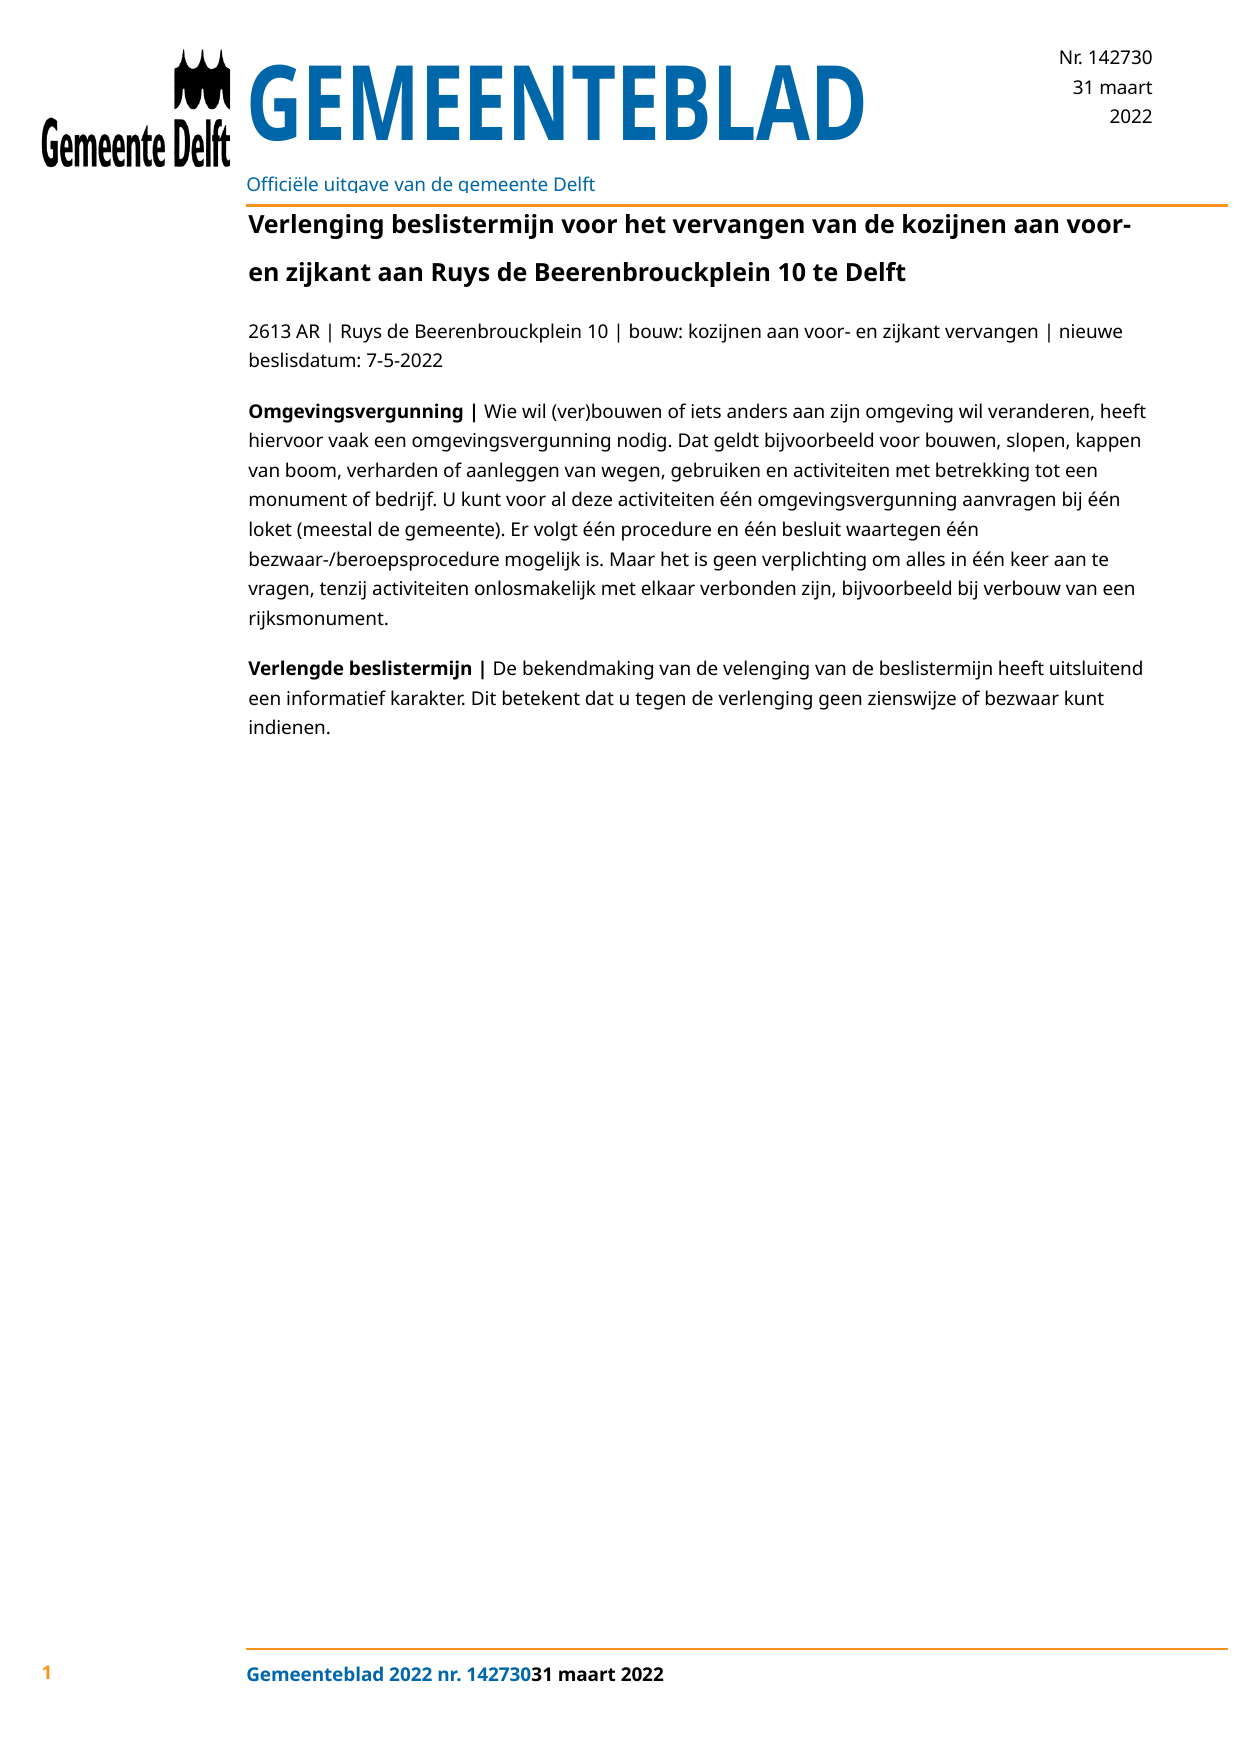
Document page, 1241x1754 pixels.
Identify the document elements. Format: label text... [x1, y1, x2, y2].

text Verlengde beslistermijn | De bekendmaking van de velenging van de beslistermijn heeft uitsluitend een informatief karakter. Dit betekent dat u tegen de verlenging geen zienswijze of bezwaar kunt indienen. [248, 655, 1152, 740]
text Omgevingsvergunning | Wie wil (ver)bouwen of iets anders aan zijn omgeving wil veranderen, heeft hiervoor vaak een omgevingsvergunning nodig. Dat geldt bijvoorbeeld voor bouwen, slopen, kappen van boom, verharden of aanleggen van wegen, gebruiken en activiteiten met betrekking tot een monument of bedrijf. U kunt voor al deze activiteiten één omgevingsvergunning aanvragen bij één loket (meestal de gemeente). Er volgt één procedure en één besluit waartegen één bezwaar-/beroepsprocedure mogelijk is. Maar het is geen verplichting om alles in één keer aan te vragen, tenzij activiteiten onlosmakelijk met elkaar verbonden zijn, bijvoorbeeld bij verbouw van een rijksmonument. [248, 398, 1152, 631]
text Verlenging beslistermijn voor het vervangen van de kozijnen aan voor- en zijkant aan Ruys de Beerenbrouckplein 10 te Delft [248, 207, 1152, 288]
picture [41, 47, 231, 172]
text 2613 AR | Ruys de Beerenbrouckplein 10 | bouw: kozijnen aan voor- en zijkant vervangen | nieuwe beslisdatum: 7-5-2022 [248, 318, 1152, 373]
